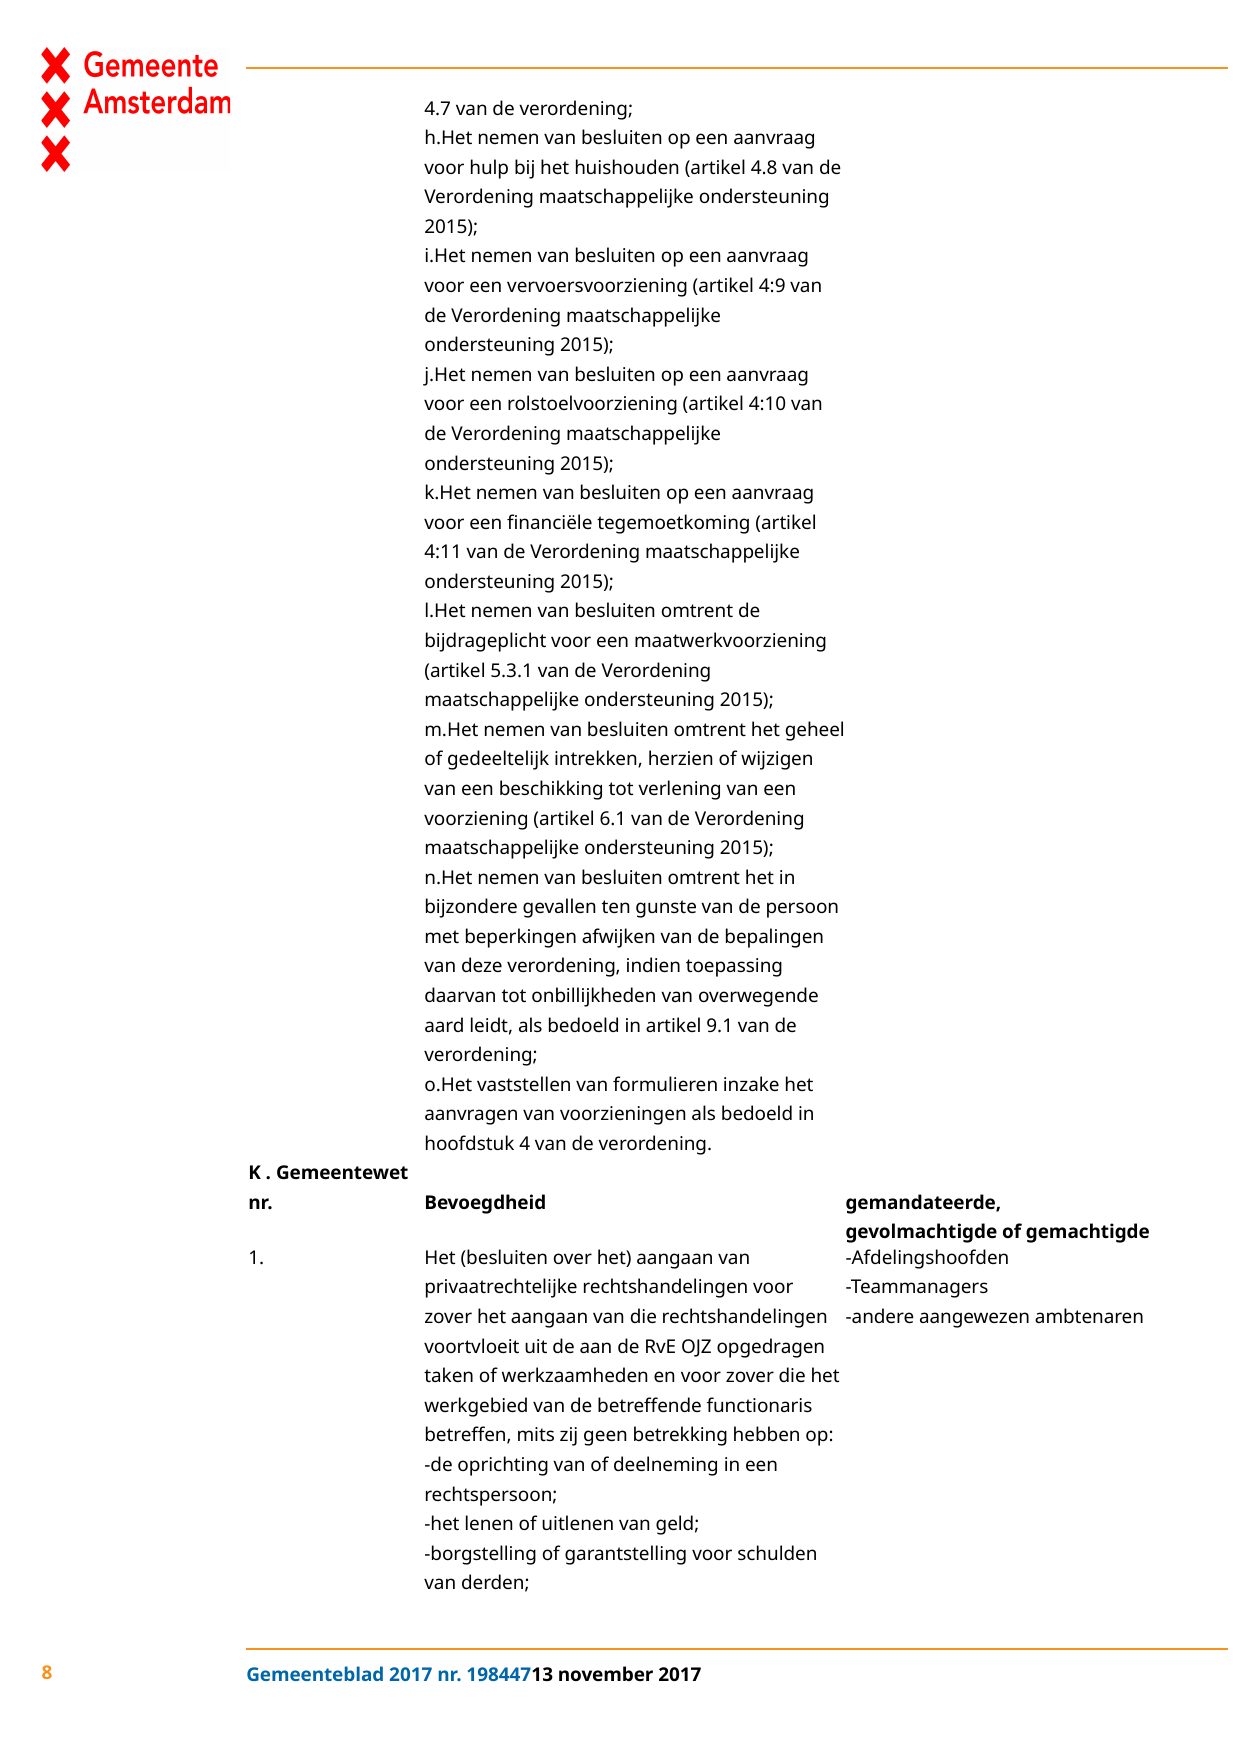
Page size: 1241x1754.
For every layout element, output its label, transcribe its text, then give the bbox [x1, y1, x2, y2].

table_cell [248, 95, 424, 1156]
table_header nr. [248, 1189, 424, 1244]
table_header Bevoegdheid [424, 1189, 845, 1244]
picture [41, 47, 231, 172]
table_cell -Afdelingshoofden -Teammanagers -andere aangewezen ambtenaren [845, 1244, 1152, 1595]
table_cell Het (besluiten over het) aangaan van privaatrechtelijke rechtshandelingen voor zover het aangaan van die rechtshandelingen voortvloeit uit de aan de RvE OJZ opgedragen taken of werkzaamheden en voor zover die het werkgebied van de betreffende functionaris betreffen, mits zij geen betrekking hebben op: -de oprichting van of deelneming in een rechtspersoon; -het lenen of uitlenen van geld; -borgstelling of garantstelling voor schulden van derden; [424, 1244, 845, 1595]
table_cell 4.7 van de verordening; h.Het nemen van besluiten op een aanvraag voor hulp bij het huishouden (artikel 4.8 van de Verordening maatschappelijke ondersteuning 2015); i.Het nemen van besluiten op een aanvraag voor een vervoersvoorziening (artikel 4:9 van de Verordening maatschappelijke ondersteuning 2015); j.Het nemen van besluiten op een aanvraag voor een rolstoelvoorziening (artikel 4:10 van de Verordening maatschappelijke ondersteuning 2015); k.Het nemen van besluiten op een aanvraag voor een financiële tegemoetkoming (artikel 4:11 van de Verordening maatschappelijke ondersteuning 2015); l.Het nemen van besluiten omtrent de bijdrageplicht voor een maatwerkvoorziening (artikel 5.3.1 van de Verordening maatschappelijke ondersteuning 2015); m.Het nemen van besluiten omtrent het geheel of gedeeltelijk intrekken, herzien of wijzigen van een beschikking tot verlening van een voorziening (artikel 6.1 van de Verordening maatschappelijke ondersteuning 2015); n.Het nemen van besluiten omtrent het in bijzondere gevallen ten gunste van de persoon met beperkingen afwijken van de bepalingen van deze verordening, indien toepassing daarvan tot onbillijkheden van overwegende aard leidt, als bedoeld in artikel 9.1 van de verordening; o.Het vaststellen van formulieren inzake het aanvragen van voorzieningen als bedoeld in hoofdstuk 4 van de verordening. [424, 95, 845, 1156]
table_header gemandateerde, gevolmachtigde of gemachtigde [845, 1189, 1152, 1244]
table_cell 1. [248, 1244, 424, 1595]
text K . Gemeentewet [248, 1159, 1152, 1185]
table_cell [845, 95, 1152, 1156]
